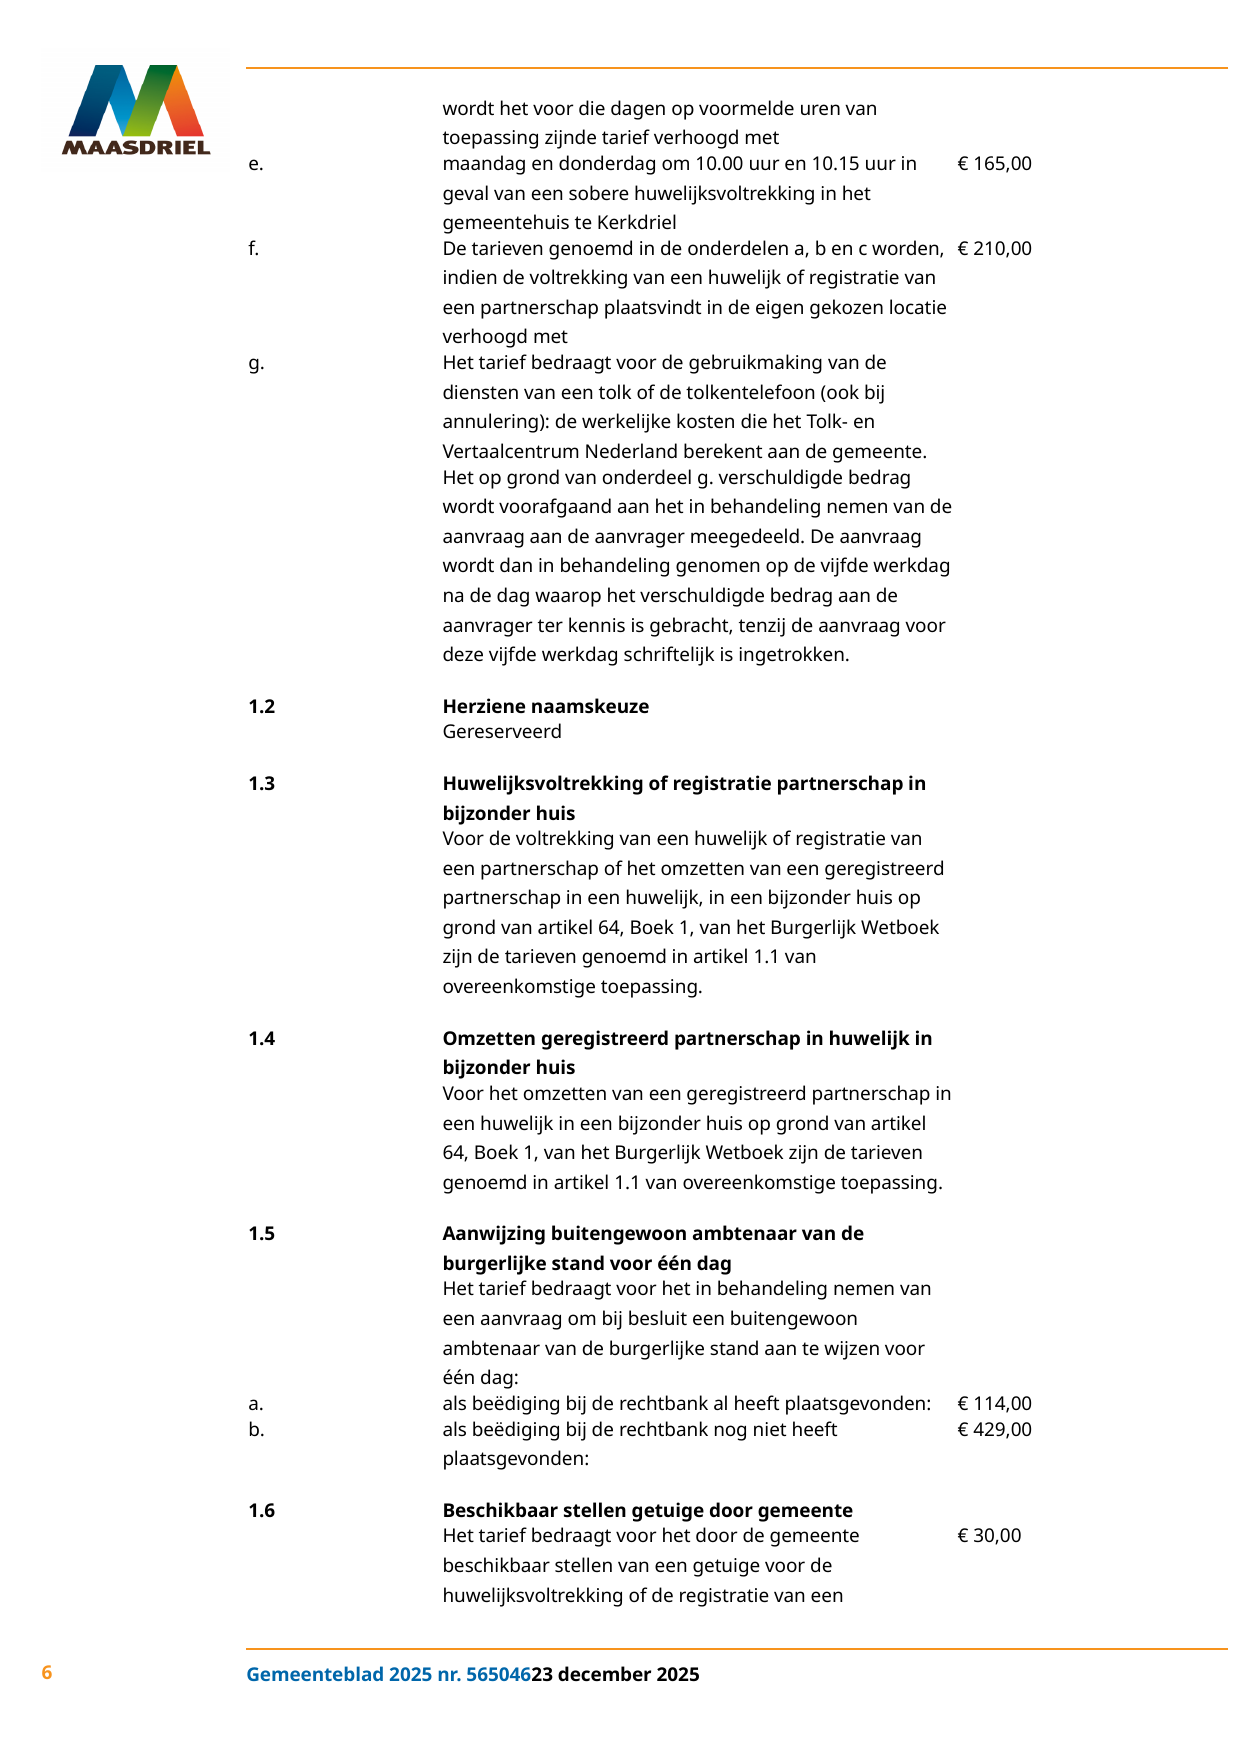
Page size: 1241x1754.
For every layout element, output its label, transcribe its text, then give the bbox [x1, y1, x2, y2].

table_cell Het tarief bedraagt voor de gebruikmaking van de diensten van een tolk of de tolkentelefoon (ook bij annulering): de werkelijke kosten die het Tolk- en Vertaalcentrum Nederland berekent aan de gemeente. [442, 350, 957, 464]
table_cell Huwelijksvoltrekking of registratie partnerschap in bijzonder huis [442, 770, 957, 825]
table_cell 1.5 [248, 1220, 442, 1276]
table_cell [442, 1471, 957, 1497]
table_cell € 165,00 [958, 150, 1152, 235]
table_cell Voor het omzetten van een geregistreerd partnerschap in een huwelijk in een bijzonder huis op grond van artikel 64, Boek 1, van het Burgerlijk Wetboek zijn de tarieven genoemd in artikel 1.1 van overeenkomstige toepassing. [442, 1080, 957, 1194]
table_cell f. [248, 235, 442, 349]
table_cell als beëdiging bij de rechtbank nog niet heeft plaatsgevonden: [442, 1416, 957, 1471]
table_cell De tarieven genoemd in de onderdelen a, b en c worden, indien de voltrekking van een huwelijk of registratie van een partnerschap plaatsvindt in de eigen gekozen locatie verhoogd met [442, 235, 957, 349]
table_cell Omzetten geregistreerd partnerschap in huwelijk in bijzonder huis [442, 1025, 957, 1080]
table_cell 1.3 [248, 770, 442, 825]
table_cell [958, 999, 1152, 1025]
table_cell [248, 1471, 442, 1497]
table_cell [958, 719, 1152, 744]
table_cell [442, 999, 957, 1025]
table_cell [248, 1195, 442, 1220]
table_cell [958, 770, 1152, 825]
table_cell Het op grond van onderdeel g. verschuldigde bedrag wordt voorafgaand aan het in behandeling nemen van de aanvraag aan de aanvrager meegedeeld. De aanvraag wordt dan in behandeling genomen op de vijfde werkdag na de dag waarop het verschuldigde bedrag aan de aanvrager ter kennis is gebracht, tenzij de aanvraag voor deze vijfde werkdag schriftelijk is ingetrokken. [442, 464, 957, 667]
table_cell [248, 667, 442, 693]
table_cell [958, 1276, 1152, 1390]
table_cell a. [248, 1390, 442, 1416]
table_cell als beëdiging bij de rechtbank al heeft plaatsgevonden: [442, 1390, 957, 1416]
table_cell € 210,00 [958, 235, 1152, 349]
table_cell b. [248, 1416, 442, 1471]
table_cell Aanwijzing buitengewoon ambtenaar van de burgerlijke stand voor één dag [442, 1220, 957, 1276]
table_cell [248, 95, 442, 150]
table_cell [248, 744, 442, 770]
table_cell [248, 825, 442, 999]
table_cell 1.6 [248, 1497, 442, 1523]
table_cell [958, 464, 1152, 667]
table_cell maandag en donderdag om 10.00 uur en 10.15 uur in geval van een sobere huwelijksvoltrekking in het gemeentehuis te Kerkdriel [442, 150, 957, 235]
table_cell Voor de voltrekking van een huwelijk of registratie van een partnerschap of het omzetten van een geregistreerd partnerschap in een huwelijk, in een bijzonder huis op grond van artikel 64, Boek 1, van het Burgerlijk Wetboek zijn de tarieven genoemd in artikel 1.1 van overeenkomstige toepassing. [442, 825, 957, 999]
table_cell [958, 1497, 1152, 1523]
table_cell Herziene naamskeuze [442, 693, 957, 719]
table_cell [958, 1025, 1152, 1080]
table_cell Gereserveerd [442, 719, 957, 744]
table_cell [958, 1220, 1152, 1276]
table_cell Het tarief bedraagt voor het door de gemeente beschikbaar stellen van een getuige voor de huwelijksvoltrekking of de registratie van een [442, 1523, 957, 1607]
table_cell [958, 95, 1152, 150]
table_cell 1.4 [248, 1025, 442, 1080]
table_cell [442, 744, 957, 770]
table_cell [958, 1080, 1152, 1194]
table_cell [248, 999, 442, 1025]
table_cell Beschikbaar stellen getuige door gemeente [442, 1497, 957, 1523]
table_cell [958, 350, 1152, 464]
table_cell Het tarief bedraagt voor het in behandeling nemen van een aanvraag om bij besluit een buitengewoon ambtenaar van de burgerlijke stand aan te wijzen voor één dag: [442, 1276, 957, 1390]
table_cell [442, 667, 957, 693]
table_cell [248, 1276, 442, 1390]
table_cell [958, 1195, 1152, 1220]
table_cell [958, 744, 1152, 770]
table_cell [248, 1080, 442, 1194]
table_cell [958, 825, 1152, 999]
table_cell 1.2 [248, 693, 442, 719]
table_cell € 30,00 [958, 1523, 1152, 1607]
table_cell € 429,00 [958, 1416, 1152, 1471]
picture [41, 47, 231, 172]
table_cell e. [248, 150, 442, 235]
table_cell [248, 719, 442, 744]
table_cell [958, 1471, 1152, 1497]
table_cell wordt het voor die dagen op voormelde uren van toepassing zijnde tarief verhoogd met [442, 95, 957, 150]
table_cell [958, 693, 1152, 719]
table_cell € 114,00 [958, 1390, 1152, 1416]
table_cell [958, 667, 1152, 693]
table_cell g. [248, 350, 442, 464]
table_cell [442, 1195, 957, 1220]
table_cell [248, 464, 442, 667]
table_cell [248, 1523, 442, 1607]
